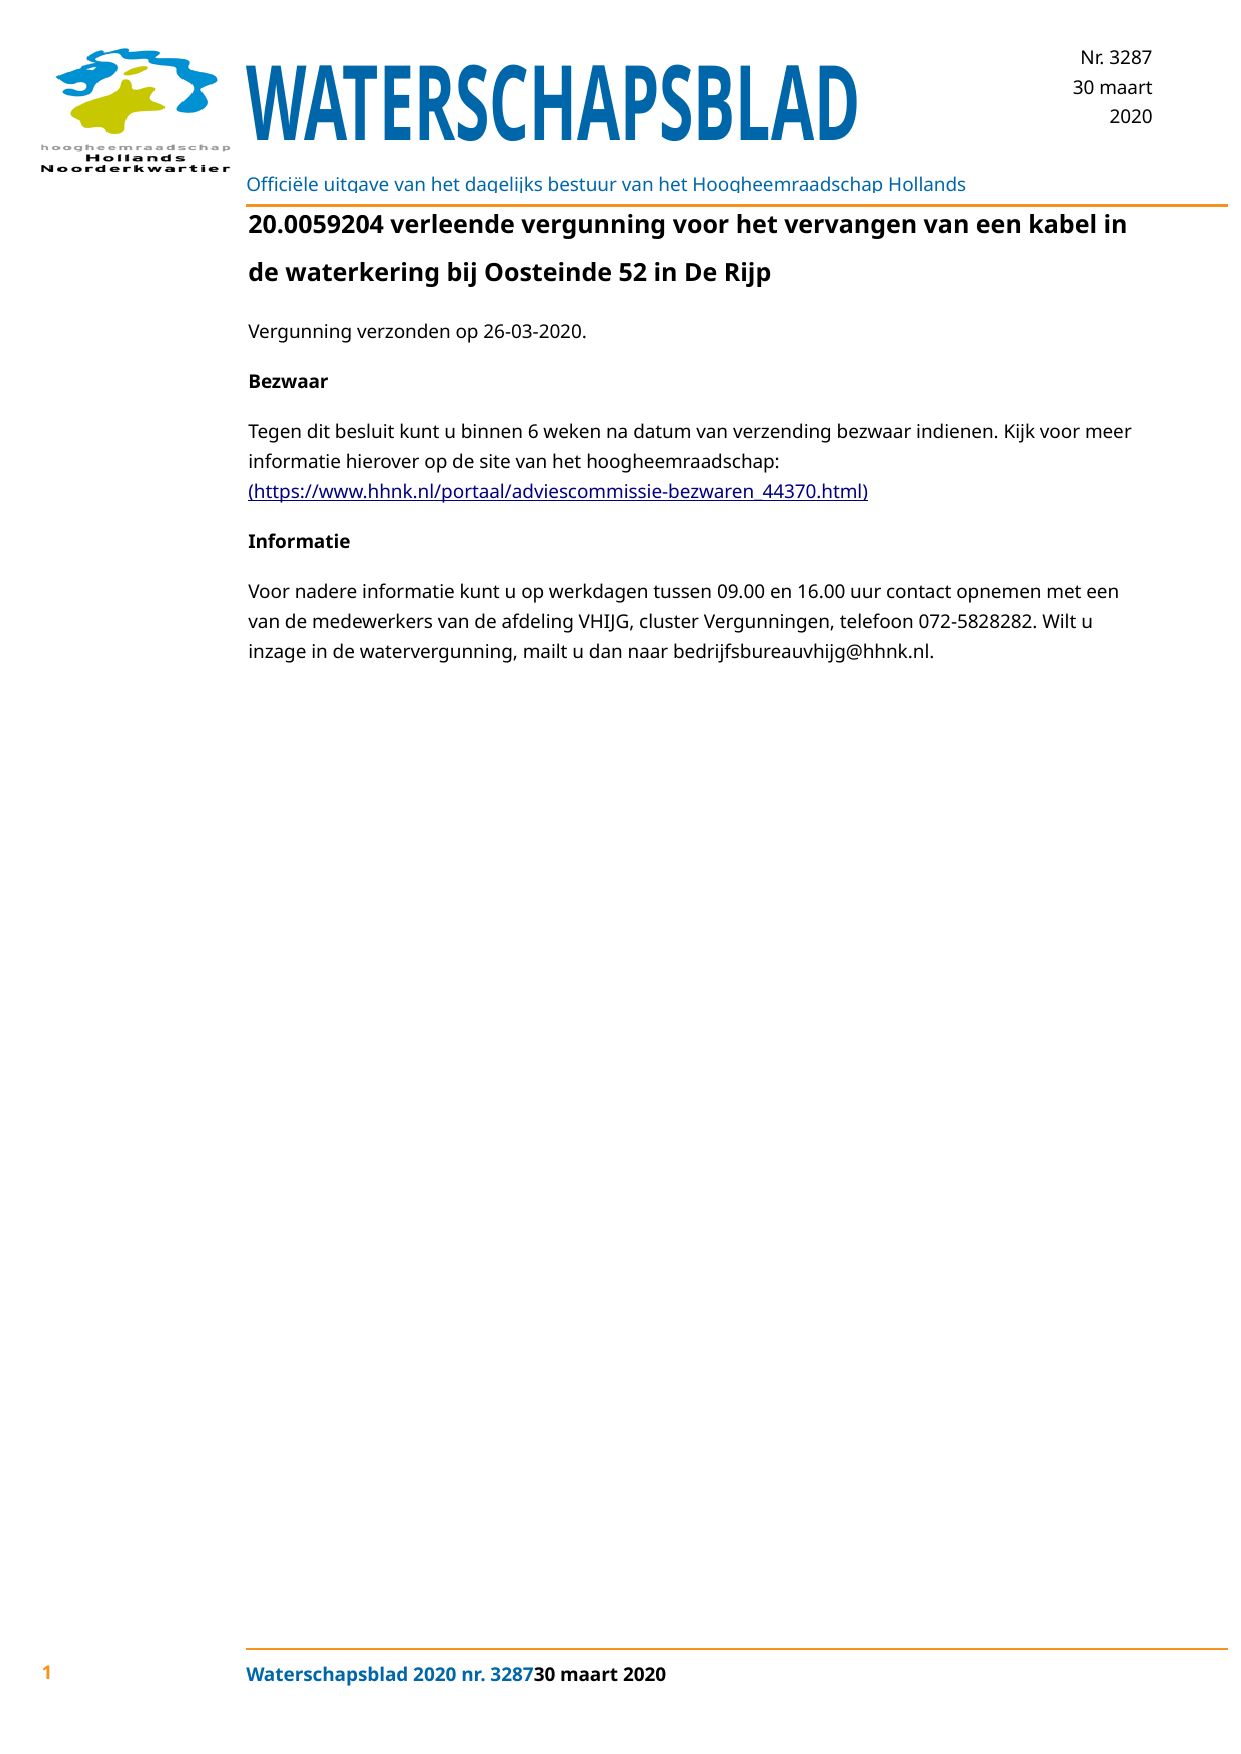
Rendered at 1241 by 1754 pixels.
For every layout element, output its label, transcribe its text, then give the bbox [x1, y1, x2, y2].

text Tegen dit besluit kunt u binnen 6 weken na datum van verzending bezwaar indienen. Kijk voor meer informatie hierover op de site van het hoogheemraadschap: (https://www.hhnk.nl/portaal/adviescommissie-bezwaren_44370.html) [248, 419, 1152, 504]
text Bezwaar [248, 368, 1152, 394]
text Informatie [248, 528, 1152, 554]
picture [41, 47, 231, 172]
text Voor nadere informatie kunt u op werkdagen tussen 09.00 en 16.00 uur contact opnemen met een van de medewerkers van de afdeling VHIJG, cluster Vergunningen, telefoon 072-5828282. Wilt u inzage in de watervergunning, mailt u dan naar bedrijfsbureauvhijg@hhnk.nl. [248, 579, 1152, 664]
text Vergunning verzonden op 26-03-2020. [248, 318, 1152, 344]
text 20.0059204 verleende vergunning voor het vervangen van een kabel in de waterkering bij Oosteinde 52 in De Rijp [248, 207, 1152, 288]
